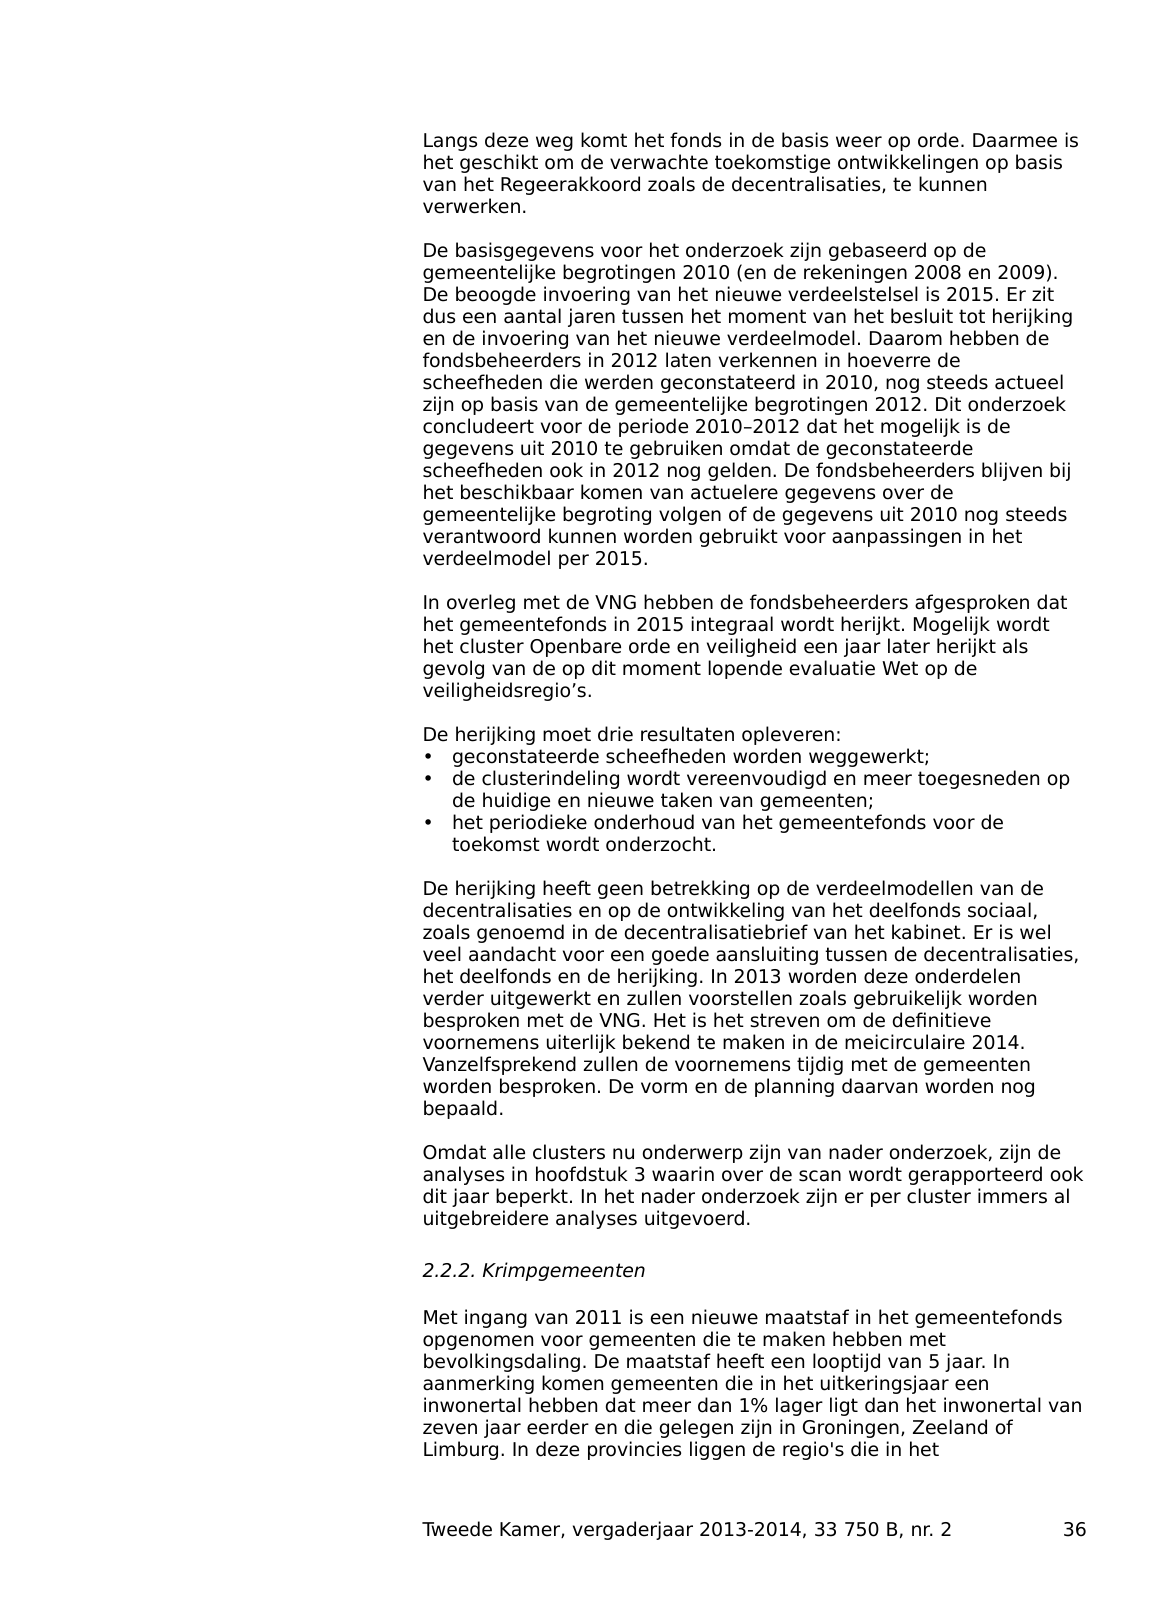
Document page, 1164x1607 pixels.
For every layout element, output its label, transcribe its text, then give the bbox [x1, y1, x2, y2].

subtitle 2.2.2. Krimpgemeenten [422, 1260, 1087, 1282]
text • geconstateerde scheefheden worden weggewerkt; [422, 746, 1087, 768]
text De herijking heeft geen betrekking op de verdeelmodellen van de decentralisaties en op de ontwikkeling van het deelfonds sociaal, zoals genoemd in de decentralisatiebrief van het kabinet. Er is wel veel aandacht voor een goede aansluiting tussen de decentralisaties, het deelfonds en de herijking. In 2013 worden deze onderdelen verder uitgewerkt en zullen voorstellen zoals gebruikelijk worden besproken met de VNG. Het is het streven om de definitieve voornemens uiterlijk bekend te maken in de meicirculaire 2014. Vanzelfsprekend zullen de voornemens tijdig met de gemeenten worden besproken. De vorm en de planning daarvan worden nog bepaald. [422, 878, 1087, 1120]
text • de clusterindeling wordt vereenvoudigd en meer toegesneden op de huidige en nieuwe taken van gemeenten; [422, 768, 1087, 812]
text Omdat alle clusters nu onderwerp zijn van nader onderzoek, zijn de analyses in hoofdstuk 3 waarin over de scan wordt gerapporteerd ook dit jaar beperkt. In het nader onderzoek zijn er per cluster immers al uitgebreidere analyses uitgevoerd. [422, 1142, 1087, 1230]
text Langs deze weg komt het fonds in de basis weer op orde. Daarmee is het geschikt om de verwachte toekomstige ontwikkelingen op basis van het Regeerakkoord zoals de decentralisaties, te kunnen verwerken. [422, 130, 1087, 218]
text De basisgegevens voor het onderzoek zijn gebaseerd op de gemeentelijke begrotingen 2010 (en de rekeningen 2008 en 2009). De beoogde invoering van het nieuwe verdeelstelsel is 2015. Er zit dus een aantal jaren tussen het moment van het besluit tot herijking en de invoering van het nieuwe verdeelmodel. Daarom hebben de fondsbeheerders in 2012 laten verkennen in hoeverre de scheefheden die werden geconstateerd in 2010, nog steeds actueel zijn op basis van de gemeentelijke begrotingen 2012. Dit onderzoek concludeert voor de periode 2010–2012 dat het mogelijk is de gegevens uit 2010 te gebruiken omdat de geconstateerde scheefheden ook in 2012 nog gelden. De fondsbeheerders blijven bij het beschikbaar komen van actuelere gegevens over de gemeentelijke begroting volgen of de gegevens uit 2010 nog steeds verantwoord kunnen worden gebruikt voor aanpassingen in het verdeelmodel per 2015. [422, 240, 1087, 570]
text • het periodieke onderhoud van het gemeentefonds voor de toekomst wordt onderzocht. [422, 812, 1087, 856]
text Met ingang van 2011 is een nieuwe maatstaf in het gemeentefonds opgenomen voor gemeenten die te maken hebben met bevolkingsdaling. De maatstaf heeft een looptijd van 5 jaar. In aanmerking komen gemeenten die in het uitkeringsjaar een inwonertal hebben dat meer dan 1% lager ligt dan het inwonertal van zeven jaar eerder en die gelegen zijn in Groningen, Zeeland of Limburg. In deze provincies liggen de regio's die in het [422, 1307, 1087, 1461]
text In overleg met de VNG hebben de fondsbeheerders afgesproken dat het gemeentefonds in 2015 integraal wordt herijkt. Mogelijk wordt het cluster Openbare orde en veiligheid een jaar later herijkt als gevolg van de op dit moment lopende evaluatie Wet op de veiligheidsregio’s. [422, 592, 1087, 702]
text De herijking moet drie resultaten opleveren: [422, 724, 1087, 746]
